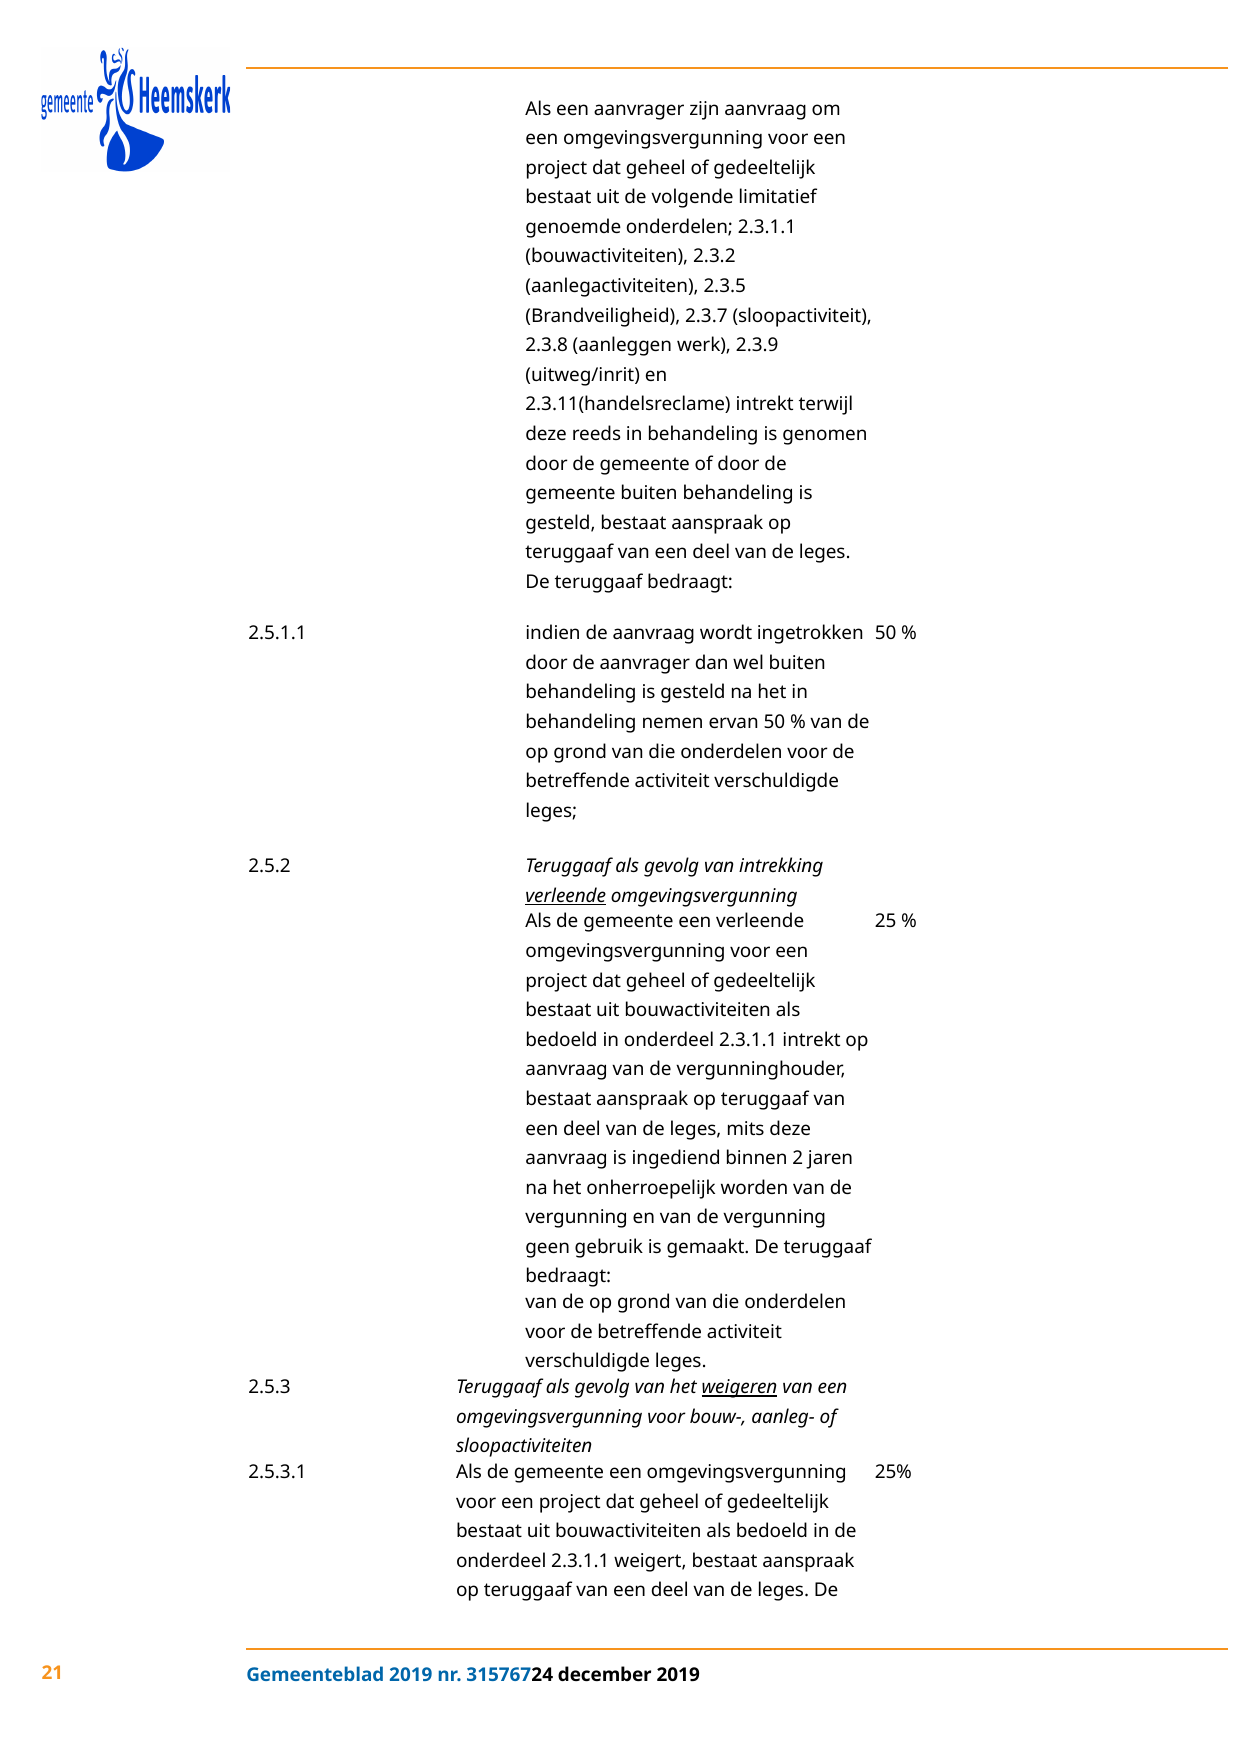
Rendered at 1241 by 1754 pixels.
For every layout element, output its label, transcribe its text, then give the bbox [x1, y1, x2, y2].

table_cell 50 % [875, 620, 1082, 852]
table_cell [248, 908, 525, 1288]
table_cell [525, 594, 874, 619]
table_cell 2.5.3.1 [248, 1458, 456, 1602]
table_cell van de op grond van die onderdelen voor de betreffende activiteit verschuldigde leges. [525, 1289, 874, 1373]
table_cell Als een aanvrager zijn aanvraag om een omgevingsvergunning voor een project dat geheel of gedeeltelijk bestaat uit de volgende limitatief genoemde onderdelen; 2.3.1.1 (bouwactiviteiten), 2.3.2 (aanlegactiviteiten), 2.3.5 (Brandveiligheid), 2.3.7 (sloopactiviteit), 2.3.8 (aanleggen werk), 2.3.9 (uitweg/inrit) en 2.3.11(handelsreclame) intrekt terwijl deze reeds in behandeling is genomen door de gemeente of door de gemeente buiten behandeling is gesteld, bestaat aanspraak op teruggaaf van een deel van de leges. De teruggaaf bedraagt: [525, 95, 874, 594]
table_cell 25 % [875, 908, 1082, 1288]
table_cell indien de aanvraag wordt ingetrokken door de aanvrager dan wel buiten behandeling is gesteld na het in behandeling nemen ervan 50 % van de op grond van die onderdelen voor de betreffende activiteit verschuldigde leges; [525, 620, 874, 852]
table_cell [875, 1289, 1082, 1373]
table_cell [875, 95, 1082, 594]
table_cell 2.5.1.1 [248, 620, 525, 852]
table_cell Teruggaaf als gevolg van intrekking verleende omgevingsvergunning [525, 853, 874, 908]
table_cell Teruggaaf als gevolg van het weigeren van een omgevingsvergunning voor bouw-, aanleg- of sloopactiviteiten [456, 1373, 874, 1458]
table_cell 25% [875, 1458, 1082, 1602]
table_cell [248, 95, 525, 594]
picture [41, 47, 231, 172]
table_cell Als de gemeente een verleende omgevingsvergunning voor een project dat geheel of gedeeltelijk bestaat uit bouwactiviteiten als bedoeld in onderdeel 2.3.1.1 intrekt op aanvraag van de vergunninghouder, bestaat aanspraak op teruggaaf van een deel van de leges, mits deze aanvraag is ingediend binnen 2 jaren na het onherroepelijk worden van de vergunning en van de vergunning geen gebruik is gemaakt. De teruggaaf bedraagt: [525, 908, 874, 1288]
table_cell [875, 594, 1082, 619]
table_cell 2.5.2 [248, 853, 525, 908]
table_cell [248, 594, 525, 619]
table_cell [875, 1373, 1082, 1458]
table_cell 2.5.3 [248, 1373, 456, 1458]
table_cell [875, 853, 1082, 908]
table_cell Als de gemeente een omgevingsvergunning voor een project dat geheel of gedeeltelijk bestaat uit bouwactiviteiten als bedoeld in de onderdeel 2.3.1.1 weigert, bestaat aanspraak op teruggaaf van een deel van de leges. De [456, 1458, 874, 1602]
table_cell [248, 1289, 525, 1373]
